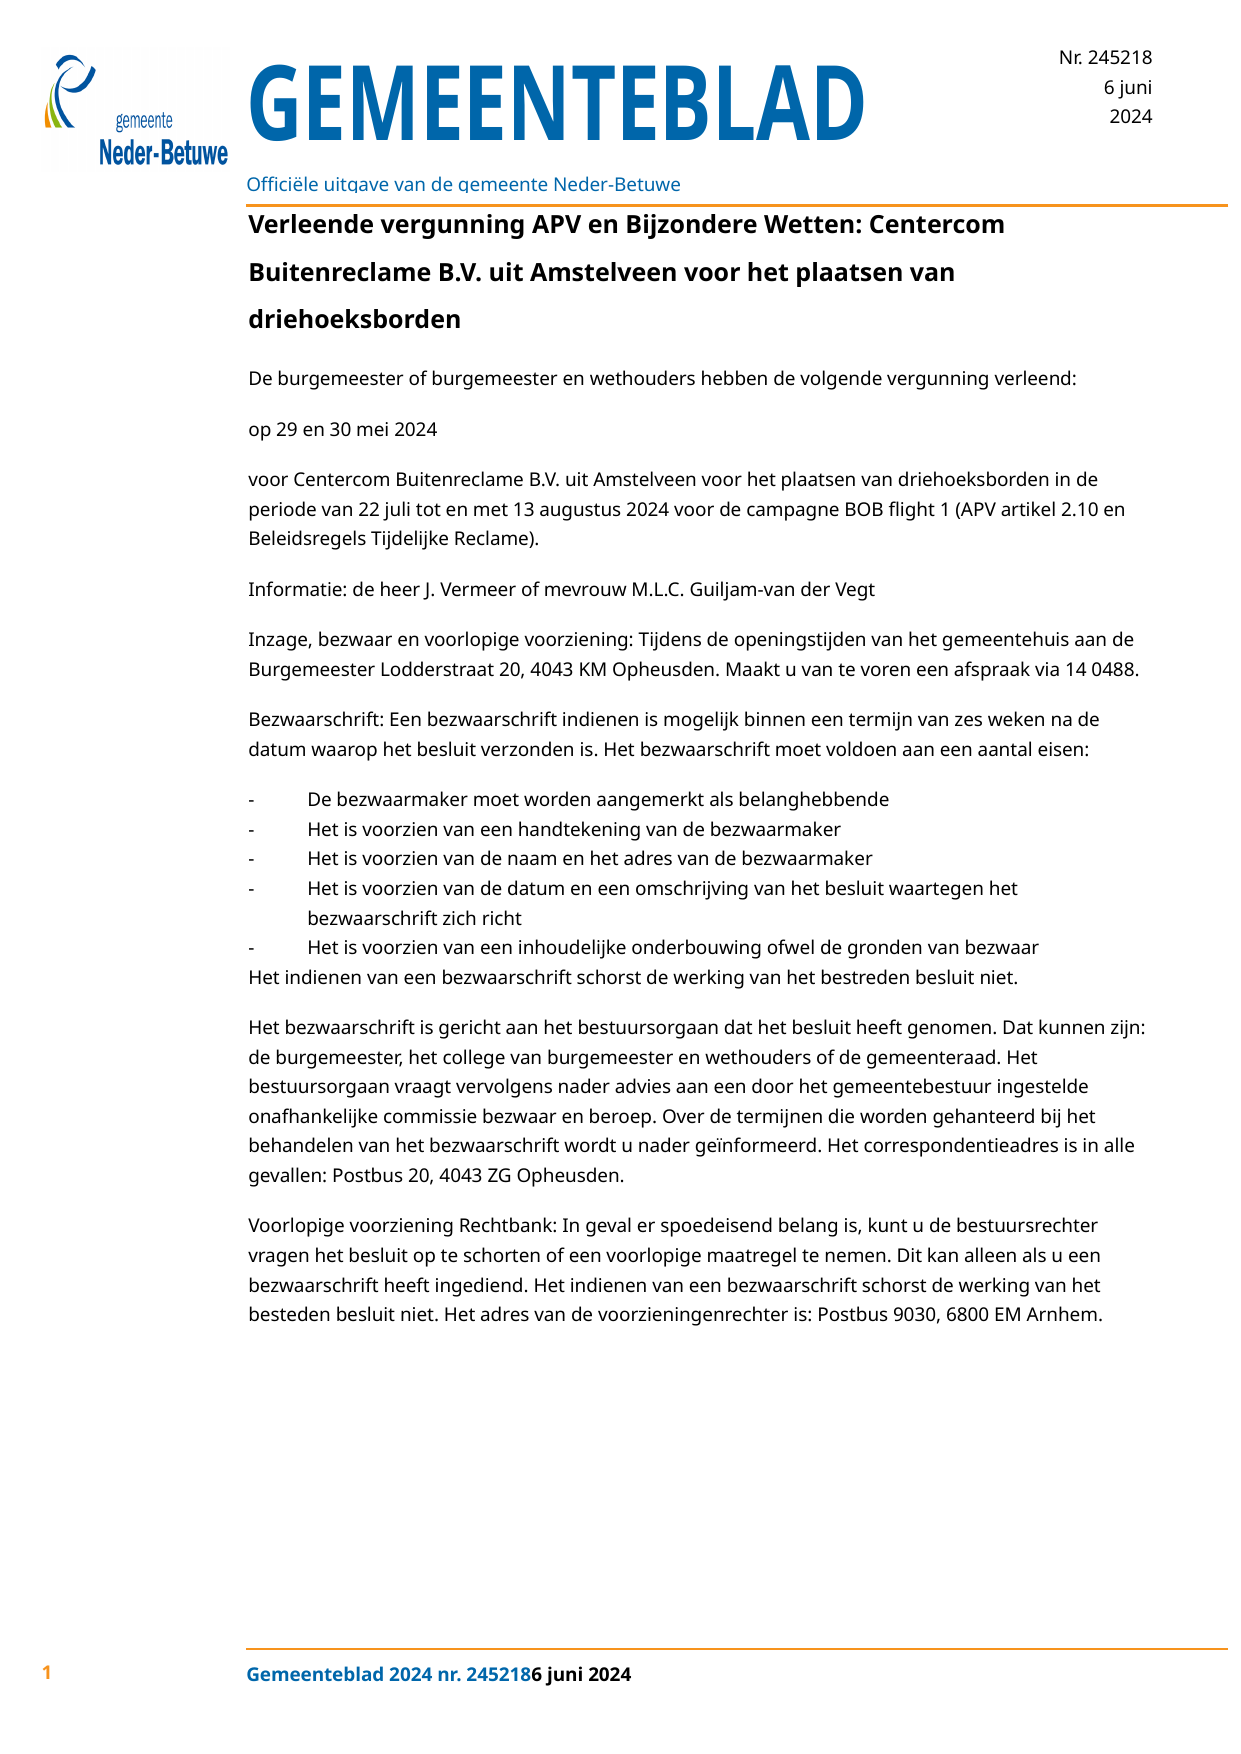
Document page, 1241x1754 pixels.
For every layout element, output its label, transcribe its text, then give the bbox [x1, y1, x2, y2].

text Het indienen van een bezwaarschrift schorst de werking van het bestreden besluit niet. [248, 964, 1152, 989]
text Inzage, bezwaar en voorlopige voorziening: Tijdens de openingstijden van het gemeentehuis aan de Burgemeester Lodderstraat 20, 4043 KM Opheusden. Maakt u van te voren een afspraak via 14 0488. [248, 626, 1152, 682]
list Het is voorzien van de naam en het adres van de bezwaarmaker [248, 846, 1152, 871]
list Het is voorzien van een handtekening van de bezwaarmaker [248, 816, 1152, 842]
text Bezwaarschrift: Een bezwaarschrift indienen is mogelijk binnen een termijn van zes weken na de datum waarop het besluit verzonden is. Het bezwaarschrift moet voldoen aan een aantal eisen: [248, 706, 1152, 762]
text op 29 en 30 mei 2024 [248, 416, 1152, 442]
list Het is voorzien van een inhoudelijke onderbouwing ofwel de gronden van bezwaar [248, 934, 1152, 960]
list De bezwaarmaker moet worden aangemerkt als belanghebbende [248, 786, 1152, 812]
text Voorlopige voorziening Rechtbank: In geval er spoedeisend belang is, kunt u de bestuursrechter vragen het besluit op te schorten of een voorlopige maatregel te nemen. Dit kan alleen als u een bezwaarschrift heeft ingediend. Het indienen van een bezwaarschrift schorst de werking van het besteden besluit niet. Het adres van de voorzieningenrechter is: Postbus 9030, 6800 EM Arnhem. [248, 1213, 1152, 1327]
list Het is voorzien van de datum en een omschrijving van het besluit waartegen het bezwaarschrift zich richt [248, 875, 1152, 930]
picture [41, 47, 231, 172]
text Verleende vergunning APV en Bijzondere Wetten: Centercom Buitenreclame B.V. uit Amstelveen voor het plaatsen van driehoeksborden [248, 207, 1152, 336]
text Informatie: de heer J. Vermeer of mevrouw M.L.C. Guiljam-van der Vegt [248, 576, 1152, 602]
text voor Centercom Buitenreclame B.V. uit Amstelveen voor het plaatsen van driehoeksborden in de periode van 22 juli tot en met 13 augustus 2024 voor de campagne BOB flight 1 (APV artikel 2.10 en Beleidsregels Tijdelijke Reclame). [248, 466, 1152, 551]
text Het bezwaarschrift is gericht aan het bestuursorgaan dat het besluit heeft genomen. Dat kunnen zijn: de burgemeester, het college van burgemeester en wethouders of de gemeenteraad. Het bestuursorgaan vraagt vervolgens nader advies aan een door het gemeentebestuur ingestelde onafhankelijke commissie bezwaar en beroep. Over de termijnen die worden gehanteerd bij het behandelen van het bezwaarschrift wordt u nader geïnformeerd. Het correspondentieadres is in alle gevallen: Postbus 20, 4043 ZG Opheusden. [248, 1014, 1152, 1188]
text De burgemeester of burgemeester en wethouders hebben de volgende vergunning verleend: [248, 366, 1152, 391]
